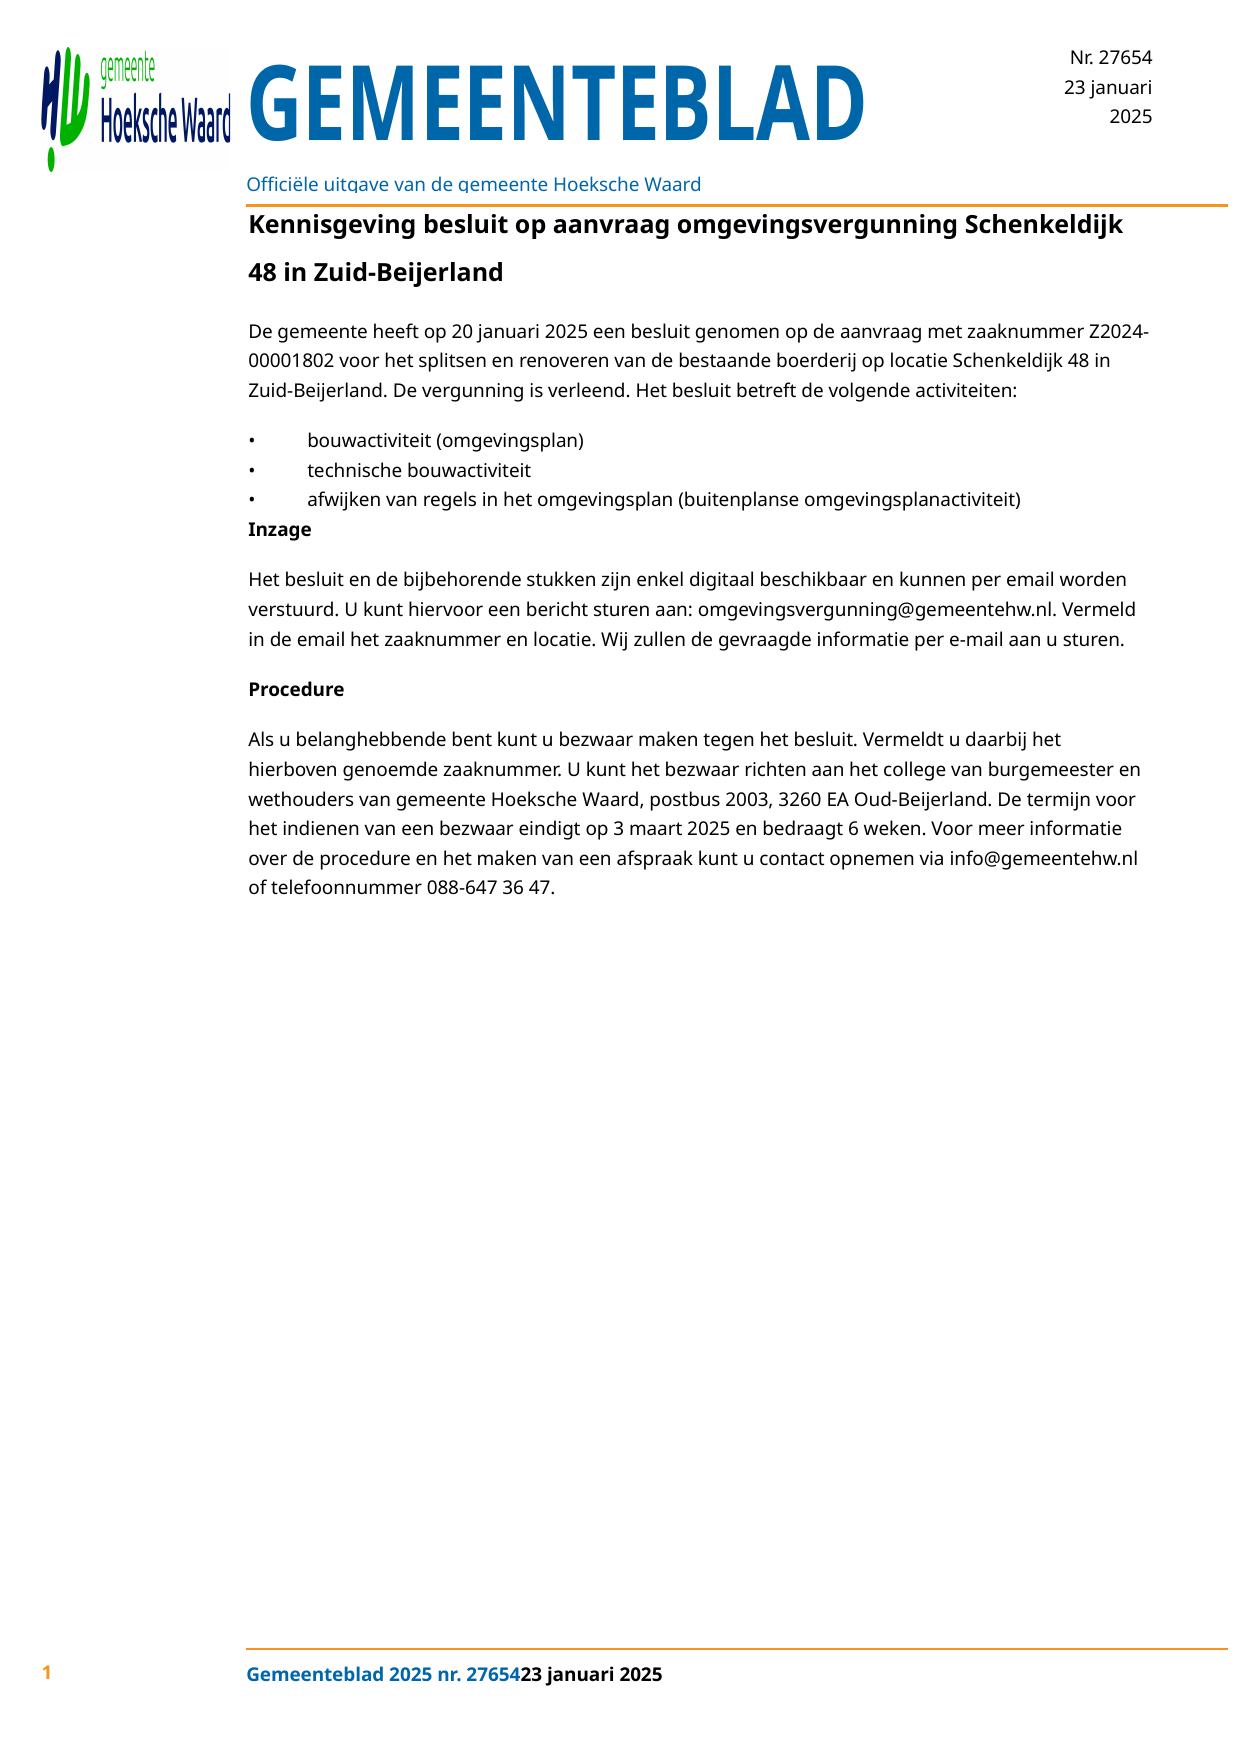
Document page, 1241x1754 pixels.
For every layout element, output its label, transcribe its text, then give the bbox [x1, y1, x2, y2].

picture [41, 47, 231, 172]
text Inzage [248, 516, 1152, 542]
list technische bouwactiviteit [248, 457, 1152, 483]
list afwijken van regels in het omgevingsplan (buitenplanse omgevingsplanactiviteit) [248, 487, 1152, 512]
text Kennisgeving besluit op aanvraag omgevingsvergunning Schenkeldijk 48 in Zuid-Beijerland [248, 207, 1152, 288]
text De gemeente heeft op 20 januari 2025 een besluit genomen op de aanvraag met zaaknummer Z2024-00001802 voor het splitsen en renoveren van de bestaande boerderij op locatie Schenkeldijk 48 in Zuid-Beijerland. De vergunning is verleend. Het besluit betreft de volgende activiteiten: [248, 318, 1152, 403]
text Als u belanghebbende bent kunt u bezwaar maken tegen het besluit. Vermeldt u daarbij het hierboven genoemde zaaknummer. U kunt het bezwaar richten aan het college van burgemeester en wethouders van gemeente Hoeksche Waard, postbus 2003, 3260 EA Oud-Beijerland. De termijn voor het indienen van een bezwaar eindigt op 3 maart 2025 en bedraagt 6 weken. Voor meer informatie over de procedure en het maken van een afspraak kunt u contact opnemen via info@gemeentehw.nl of telefoonnummer 088-647 36 47. [248, 727, 1152, 900]
text Het besluit en de bijbehorende stukken zijn enkel digitaal beschikbaar en kunnen per email worden verstuurd. U kunt hiervoor een bericht sturen aan: omgevingsvergunning@gemeentehw.nl. Vermeld in de email het zaaknummer en locatie. Wij zullen de gevraagde informatie per e-mail aan u sturen. [248, 567, 1152, 652]
list bouwactiviteit (omgevingsplan) [248, 427, 1152, 453]
text Procedure [248, 676, 1152, 702]
